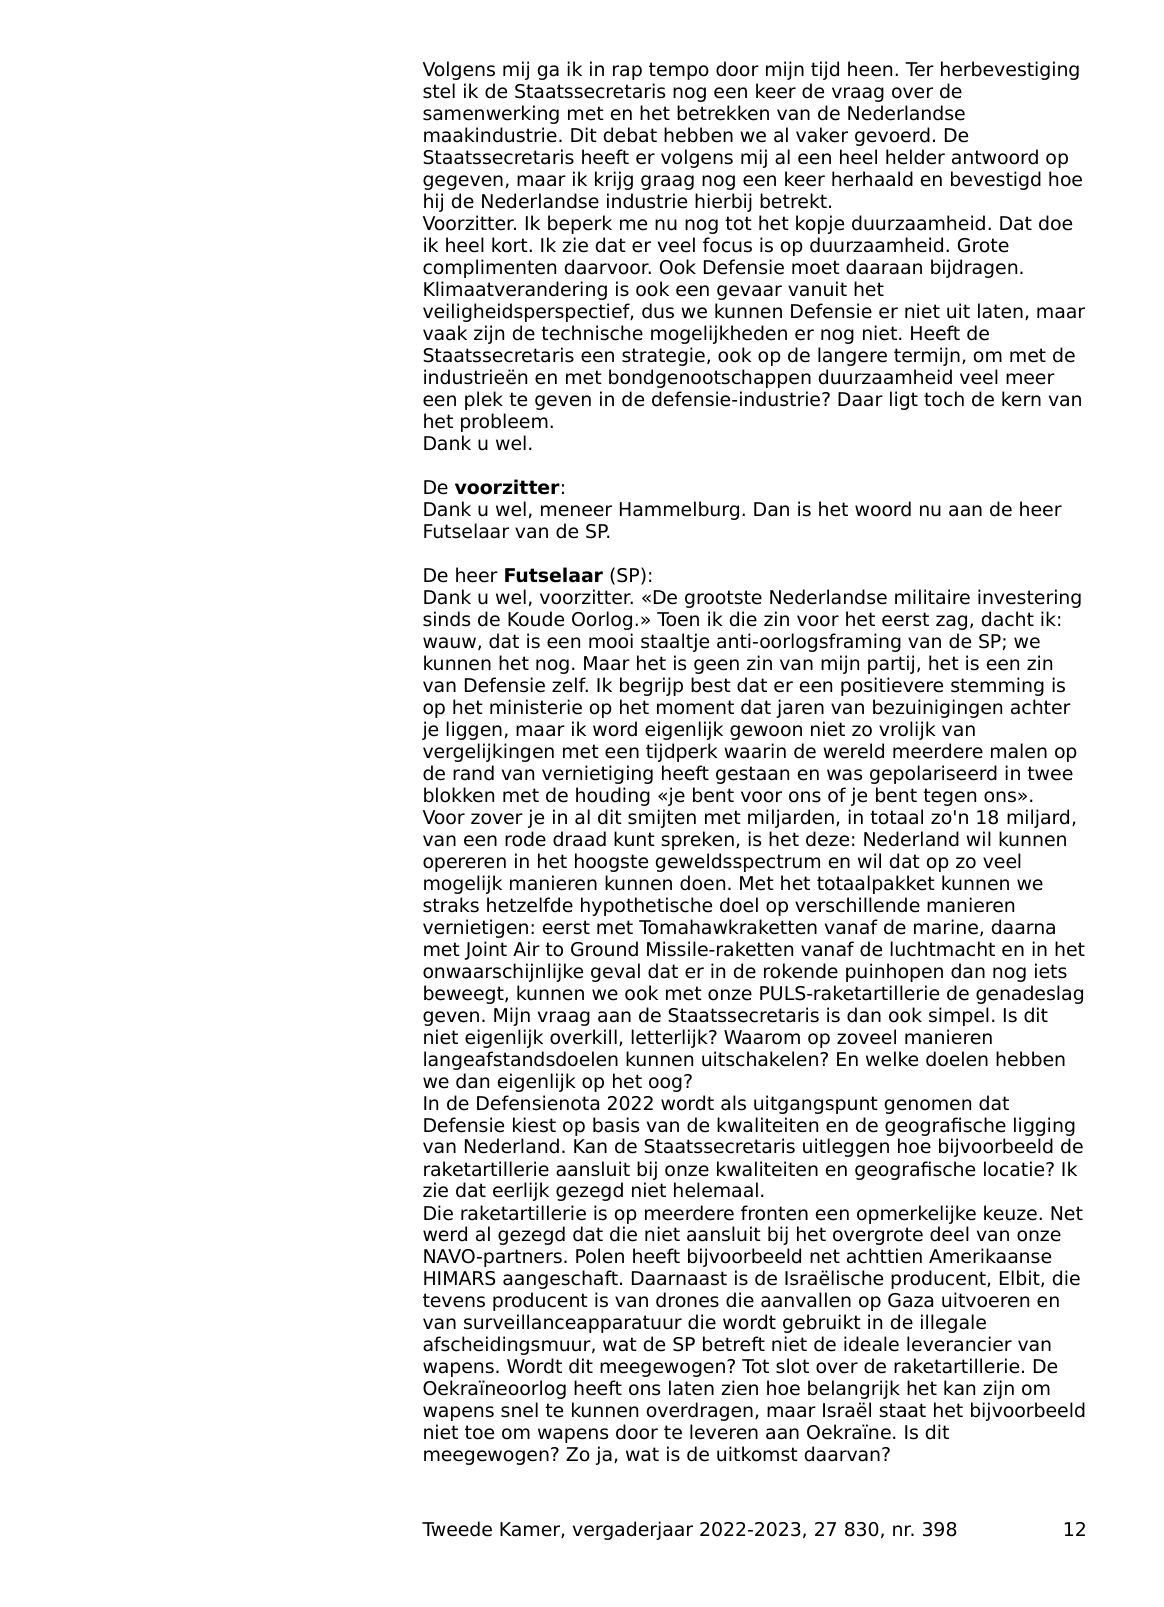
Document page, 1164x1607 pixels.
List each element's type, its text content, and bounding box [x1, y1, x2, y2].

text Voor zover je in al dit smijten met miljarden, in totaal zo'n 18 miljard, van een rode draad kunt spreken, is het deze: Nederland wil kunnen opereren in het hoogste geweldsspectrum en wil dat op zo veel mogelijk manieren kunnen doen. Met het totaalpakket kunnen we straks hetzelfde hypothetische doel op verschillende manieren vernietigen: eerst met Tomahawkraketten vanaf de marine, daarna met Joint Air to Ground Missile-raketten vanaf de luchtmacht en in het onwaarschijnlijke geval dat er in de rokende puinhopen dan nog iets beweegt, kunnen we ook met onze PULS-raketartillerie de genadeslag geven. Mijn vraag aan de Staatssecretaris is dan ook simpel. Is dit niet eigenlijk overkill, letterlijk? Waarom op zoveel manieren langeafstandsdoelen kunnen uitschakelen? En welke doelen hebben we dan eigenlijk op het oog? [422, 807, 1087, 1092]
text Die raketartillerie is op meerdere fronten een opmerkelijke keuze. Net werd al gezegd dat die niet aansluit bij het overgrote deel van onze NAVO-partners. Polen heeft bijvoorbeeld net achttien Amerikaanse HIMARS aangeschaft. Daarnaast is de Israëlische producent, Elbit, die tevens producent is van drones die aanvallen op Gaza uitvoeren en van surveillanceapparatuur die wordt gebruikt in de illegale afscheidingsmuur, wat de SP betreft niet de ideale leverancier van wapens. Wordt dit meegewogen? Tot slot over de raketartillerie. De Oekraïneoorlog heeft ons laten zien hoe belangrijk het kan zijn om wapens snel te kunnen overdragen, maar Israël staat het bijvoorbeeld niet toe om wapens door te leveren aan Oekraïne. Is dit meegewogen? Zo ja, wat is de uitkomst daarvan? [422, 1202, 1087, 1466]
text Volgens mij ga ik in rap tempo door mijn tijd heen. Ter herbevestiging stel ik de Staatssecretaris nog een keer de vraag over de samenwerking met en het betrekken van de Nederlandse maakindustrie. Dit debat hebben we al vaker gevoerd. De Staatssecretaris heeft er volgens mij al een heel helder antwoord op gegeven, maar ik krijg graag nog een keer herhaald en bevestigd hoe hij de Nederlandse industrie hierbij betrekt. [422, 59, 1087, 213]
text Dank u wel, meneer Hammelburg. Dan is het woord nu aan de heer Futselaar van de SP. [422, 499, 1087, 543]
text In de Defensienota 2022 wordt als uitgangspunt genomen dat Defensie kiest op basis van de kwaliteiten en de geografische ligging van Nederland. Kan de Staatssecretaris uitleggen hoe bijvoorbeeld de raketartillerie aansluit bij onze kwaliteiten en geografische locatie? Ik zie dat eerlijk gezegd niet helemaal. [422, 1092, 1087, 1202]
text Dank u wel, voorzitter. «De grootste Nederlandse militaire investering sinds de Koude Oorlog.» Toen ik die zin voor het eerst zag, dacht ik: wauw, dat is een mooi staaltje anti-oorlogsframing van de SP; we kunnen het nog. Maar het is geen zin van mijn partij, het is een zin van Defensie zelf. Ik begrijp best dat er een positievere stemming is op het ministerie op het moment dat jaren van bezuinigingen achter je liggen, maar ik word eigenlijk gewoon niet zo vrolijk van vergelijkingen met een tijdperk waarin de wereld meerdere malen op de rand van vernietiging heeft gestaan en was gepolariseerd in twee blokken met de houding «je bent voor ons of je bent tegen ons». [422, 587, 1087, 807]
text De voorzitter: [422, 477, 1087, 499]
text De heer Futselaar (SP): [422, 565, 1087, 587]
text Dank u wel. [422, 433, 1087, 455]
text Voorzitter. Ik beperk me nu nog tot het kopje duurzaamheid. Dat doe ik heel kort. Ik zie dat er veel focus is op duurzaamheid. Grote complimenten daarvoor. Ook Defensie moet daaraan bijdragen. Klimaatverandering is ook een gevaar vanuit het veiligheidsperspectief, dus we kunnen Defensie er niet uit laten, maar vaak zijn de technische mogelijkheden er nog niet. Heeft de Staatssecretaris een strategie, ook op de langere termijn, om met de industrieën en met bondgenootschappen duurzaamheid veel meer een plek te geven in de defensie-industrie? Daar ligt toch de kern van het probleem. [422, 213, 1087, 433]
